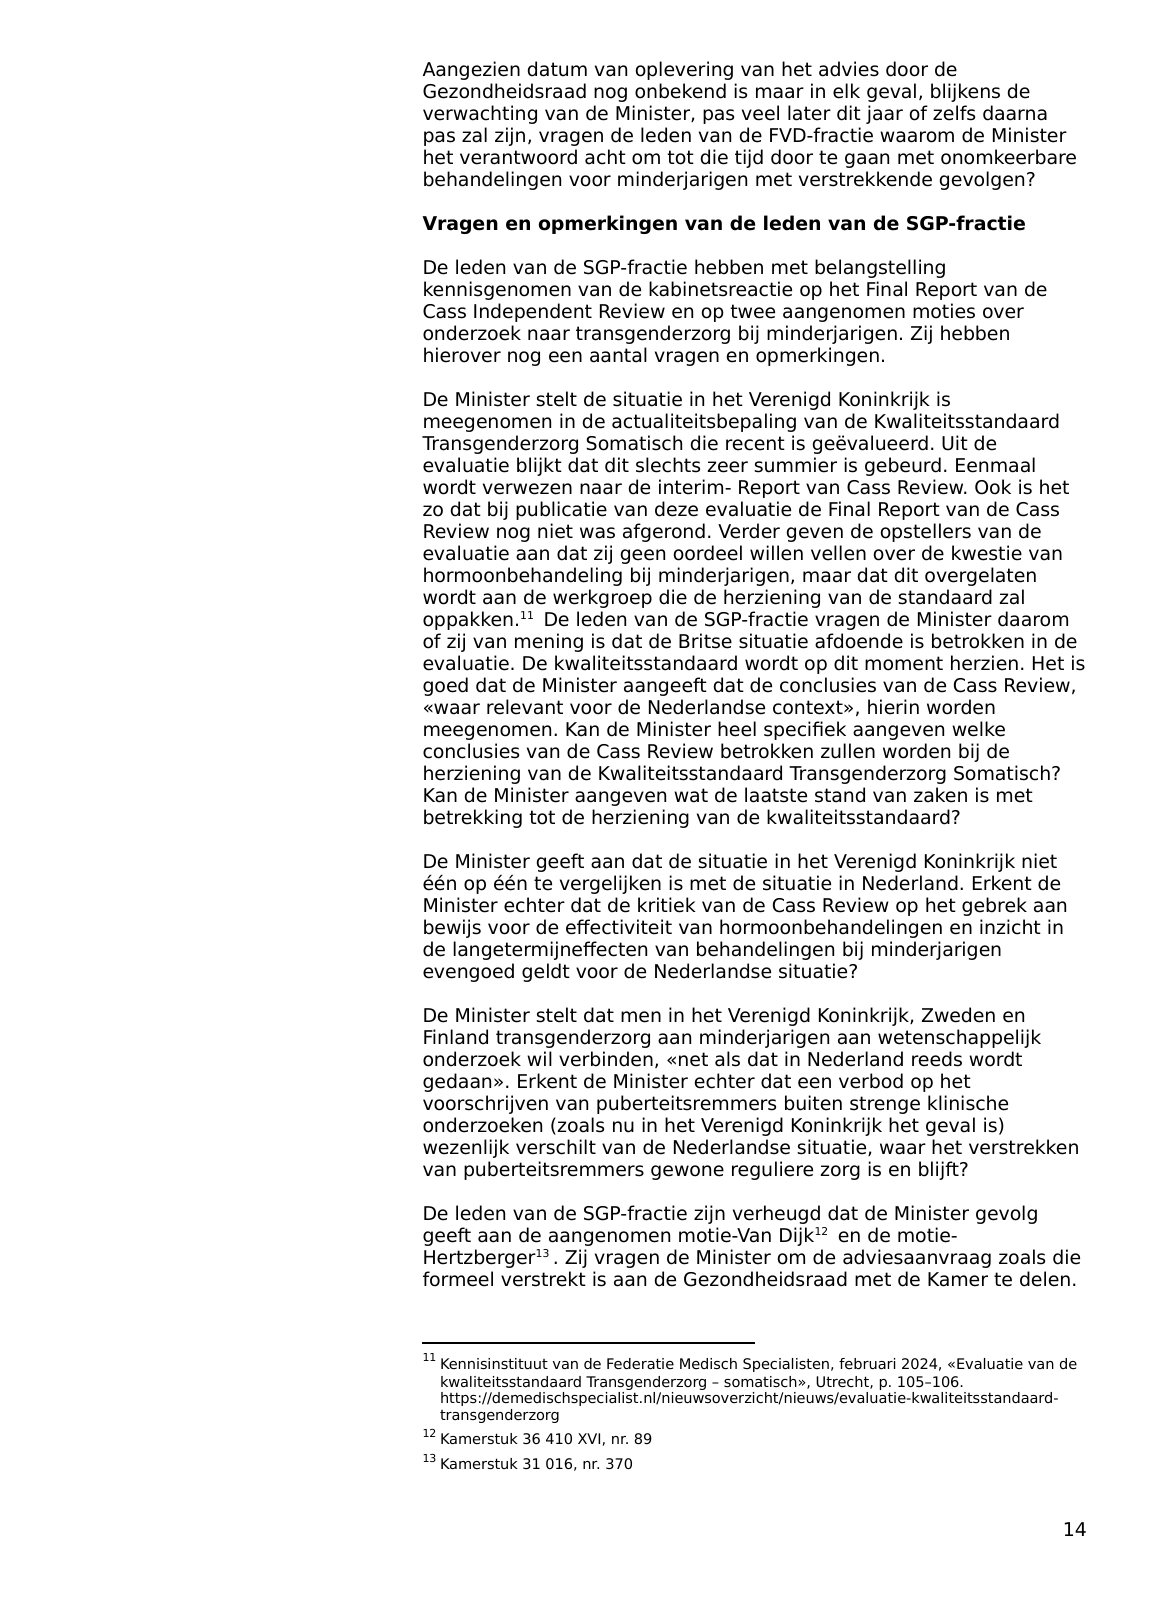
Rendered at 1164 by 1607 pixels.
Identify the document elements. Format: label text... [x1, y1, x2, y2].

subtitle Vragen en opmerkingen van de leden van de SGP-fractie [422, 213, 1087, 235]
text Aangezien datum van oplevering van het advies door de Gezondheidsraad nog onbekend is maar in elk geval, blijkens de verwachting van de Minister, pas veel later dit jaar of zelfs daarna pas zal zijn, vragen de leden van de FVD-fractie waarom de Minister het verantwoord acht om tot die tijd door te gaan met onomkeerbare behandelingen voor minderjarigen met verstrekkende gevolgen? [422, 59, 1087, 191]
text De Minister stelt dat men in het Verenigd Koninkrijk, Zweden en Finland transgenderzorg aan minderjarigen aan wetenschappelijk onderzoek wil verbinden, «net als dat in Nederland reeds wordt gedaan». Erkent de Minister echter dat een verbod op het voorschrijven van puberteitsremmers buiten strenge klinische onderzoeken (zoals nu in het Verenigd Koninkrijk het geval is) wezenlijk verschilt van de Nederlandse situatie, waar het verstrekken van puberteitsremmers gewone reguliere zorg is en blijft? [422, 1005, 1087, 1181]
text De leden van de SGP-fractie hebben met belangstelling kennisgenomen van de kabinetsreactie op het Final Report van de Cass Independent Review en op twee aangenomen moties over onderzoek naar transgenderzorg bij minderjarigen. Zij hebben hierover nog een aantal vragen en opmerkingen. [422, 257, 1087, 367]
text De leden van de SGP-fractie zijn verheugd dat de Minister gevolg geeft aan de aangenomen motie-Van Dijk en de motie-Hertzberger. Zij vragen de Minister om de adviesaanvraag zoals die formeel verstrekt is aan de Gezondheidsraad met de Kamer te delen. [422, 1203, 1087, 1291]
text De Minister stelt de situatie in het Verenigd Koninkrijk is meegenomen in de actualiteitsbepaling van de Kwaliteitsstandaard Transgenderzorg Somatisch die recent is geëvalueerd. Uit de evaluatie blijkt dat dit slechts zeer summier is gebeurd. Eenmaal wordt verwezen naar de interim- Report van Cass Review. Ook is het zo dat bij publicatie van deze evaluatie de Final Report van de Cass Review nog niet was afgerond. Verder geven de opstellers van de evaluatie aan dat zij geen oordeel willen vellen over de kwestie van hormoonbehandeling bij minderjarigen, maar dat dit overgelaten wordt aan de werkgroep die de herziening van de standaard zal oppakken. De leden van de SGP-fractie vragen de Minister daarom of zij van mening is dat de Britse situatie afdoende is betrokken in de evaluatie. De kwaliteitsstandaard wordt op dit moment herzien. Het is goed dat de Minister aangeeft dat de conclusies van de Cass Review, «waar relevant voor de Nederlandse context», hierin worden meegenomen. Kan de Minister heel specifiek aangeven welke conclusies van de Cass Review betrokken zullen worden bij de herziening van de Kwaliteitsstandaard Transgenderzorg Somatisch? Kan de Minister aangeven wat de laatste stand van zaken is met betrekking tot de herziening van de kwaliteitsstandaard? [422, 389, 1087, 829]
text De Minister geeft aan dat de situatie in het Verenigd Koninkrijk niet één op één te vergelijken is met de situatie in Nederland. Erkent de Minister echter dat de kritiek van de Cass Review op het gebrek aan bewijs voor de effectiviteit van hormoonbehandelingen en inzicht in de langetermijneffecten van behandelingen bij minderjarigen evengoed geldt voor de Nederlandse situatie? [422, 851, 1087, 983]
text Kamerstuk 36 410 XVI, nr. 89 [422, 1427, 1087, 1449]
text Kamerstuk 31 016, nr. 370 [422, 1452, 1087, 1474]
text Kennisinstituut van de Federatie Medisch Specialisten, februari 2024, «Evaluatie van de kwaliteitsstandaard Transgenderzorg – somatisch», Utrecht, p. 105–106. https://demedischspecialist.nl/nieuwsoverzicht/nieuws/evaluatie-kwaliteitsstandaard-transgenderzorg [422, 1352, 1087, 1424]
